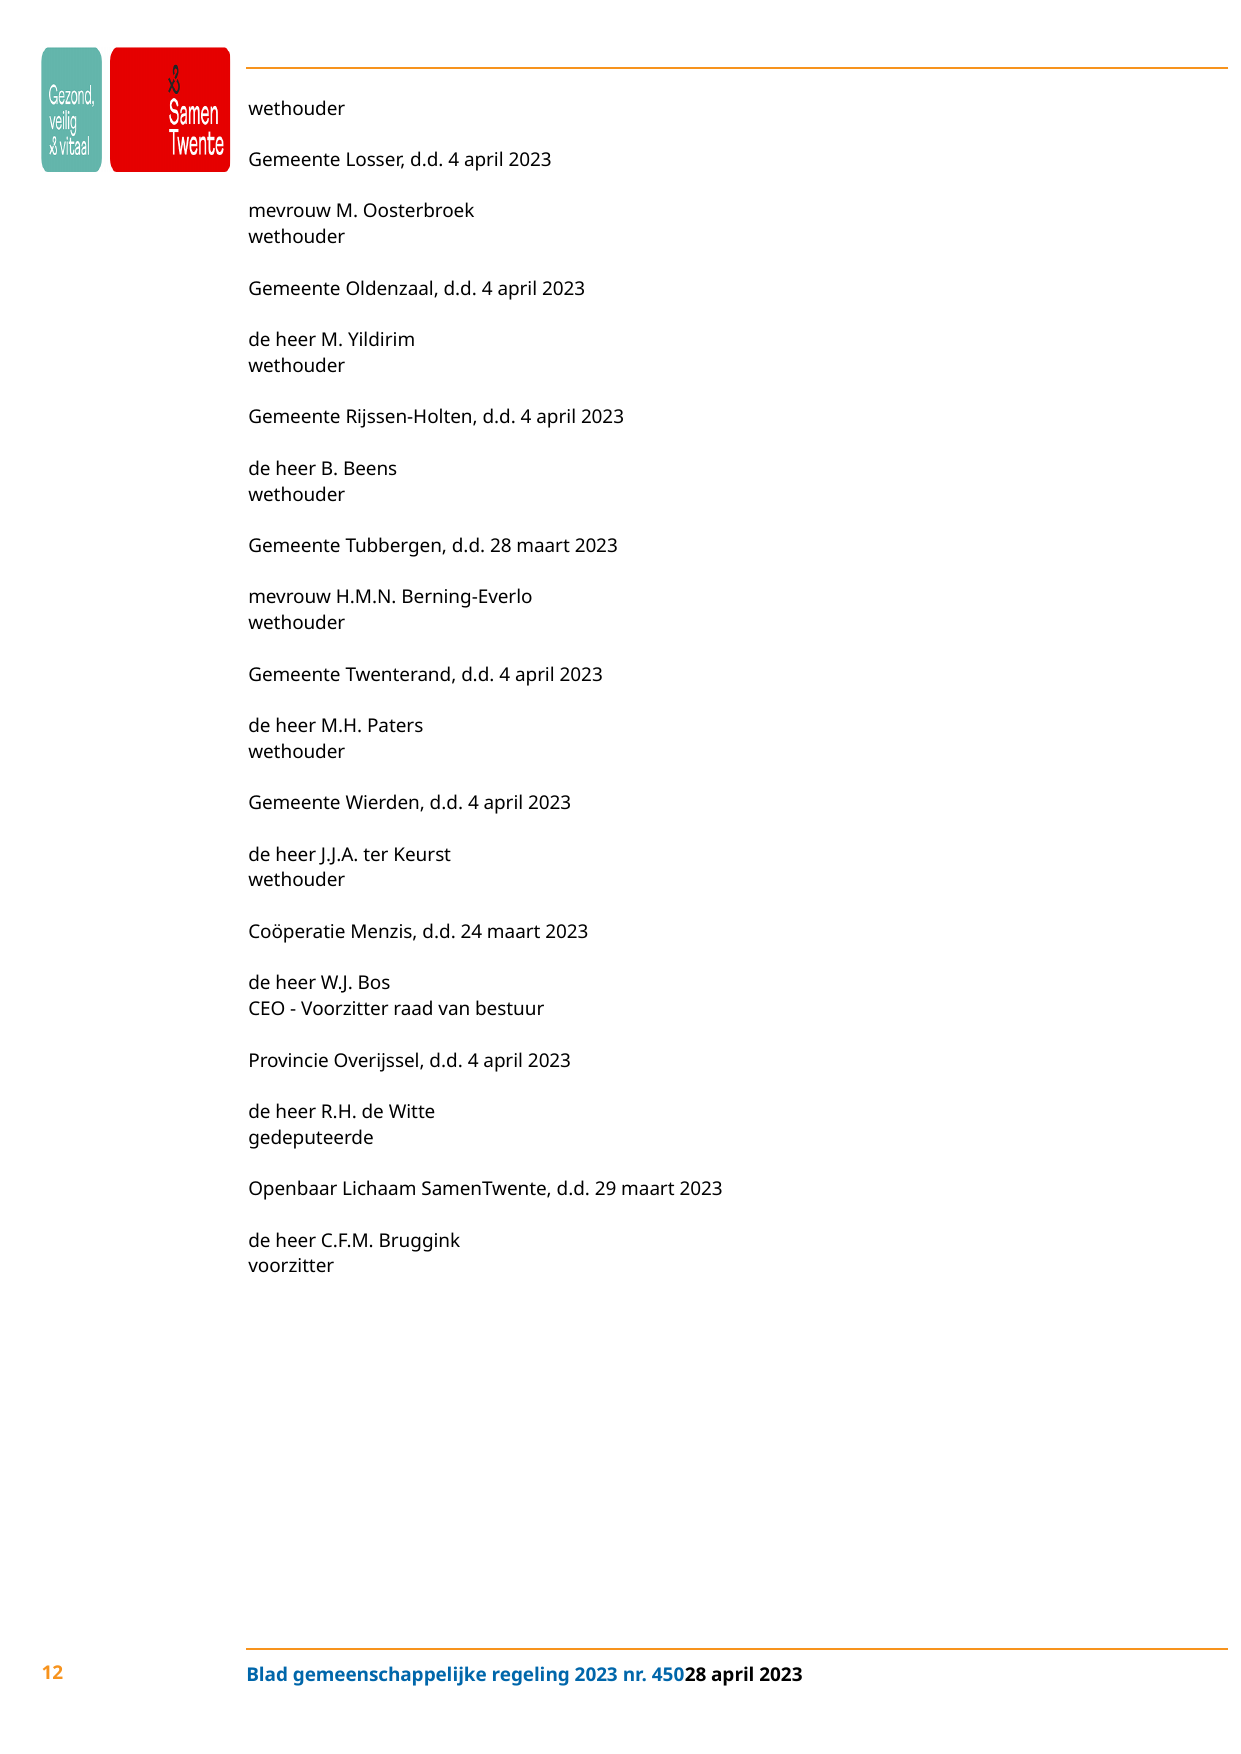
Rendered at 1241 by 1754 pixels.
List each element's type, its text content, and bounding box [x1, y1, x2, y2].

text wethouder [248, 609, 1152, 635]
text Openbaar Lichaam SamenTwente, d.d. 29 maart 2023 [248, 1175, 1152, 1201]
text Gemeente Wierden, d.d. 4 april 2023 [248, 789, 1152, 815]
text de heer W.J. Bos [248, 969, 1152, 995]
text Coöperatie Menzis, d.d. 24 maart 2023 [248, 918, 1152, 944]
text de heer M.H. Paters [248, 712, 1152, 738]
text de heer R.H. de Witte [248, 1098, 1152, 1124]
text Gemeente Rijssen-Holten, d.d. 4 april 2023 [248, 403, 1152, 429]
text de heer J.J.A. ter Keurst [248, 841, 1152, 867]
text Gemeente Oldenzaal, d.d. 4 april 2023 [248, 275, 1152, 301]
picture [41, 47, 231, 172]
text wethouder [248, 481, 1152, 506]
text de heer B. Beens [248, 455, 1152, 481]
text wethouder [248, 352, 1152, 378]
text Gemeente Losser, d.d. 4 april 2023 [248, 146, 1152, 172]
text Gemeente Twenterand, d.d. 4 april 2023 [248, 661, 1152, 687]
text wethouder [248, 867, 1152, 892]
text de heer C.F.M. Bruggink [248, 1227, 1152, 1253]
text Gemeente Tubbergen, d.d. 28 maart 2023 [248, 532, 1152, 558]
text gedeputeerde [248, 1124, 1152, 1150]
text CEO - Voorzitter raad van bestuur [248, 995, 1152, 1021]
text wethouder [248, 95, 1152, 121]
text Provincie Overijssel, d.d. 4 april 2023 [248, 1047, 1152, 1072]
text mevrouw M. Oosterbroek [248, 198, 1152, 223]
text mevrouw H.M.N. Berning-Everlo [248, 584, 1152, 609]
text de heer M. Yildirim [248, 326, 1152, 352]
text voorzitter [248, 1253, 1152, 1278]
text wethouder [248, 223, 1152, 249]
text wethouder [248, 738, 1152, 764]
